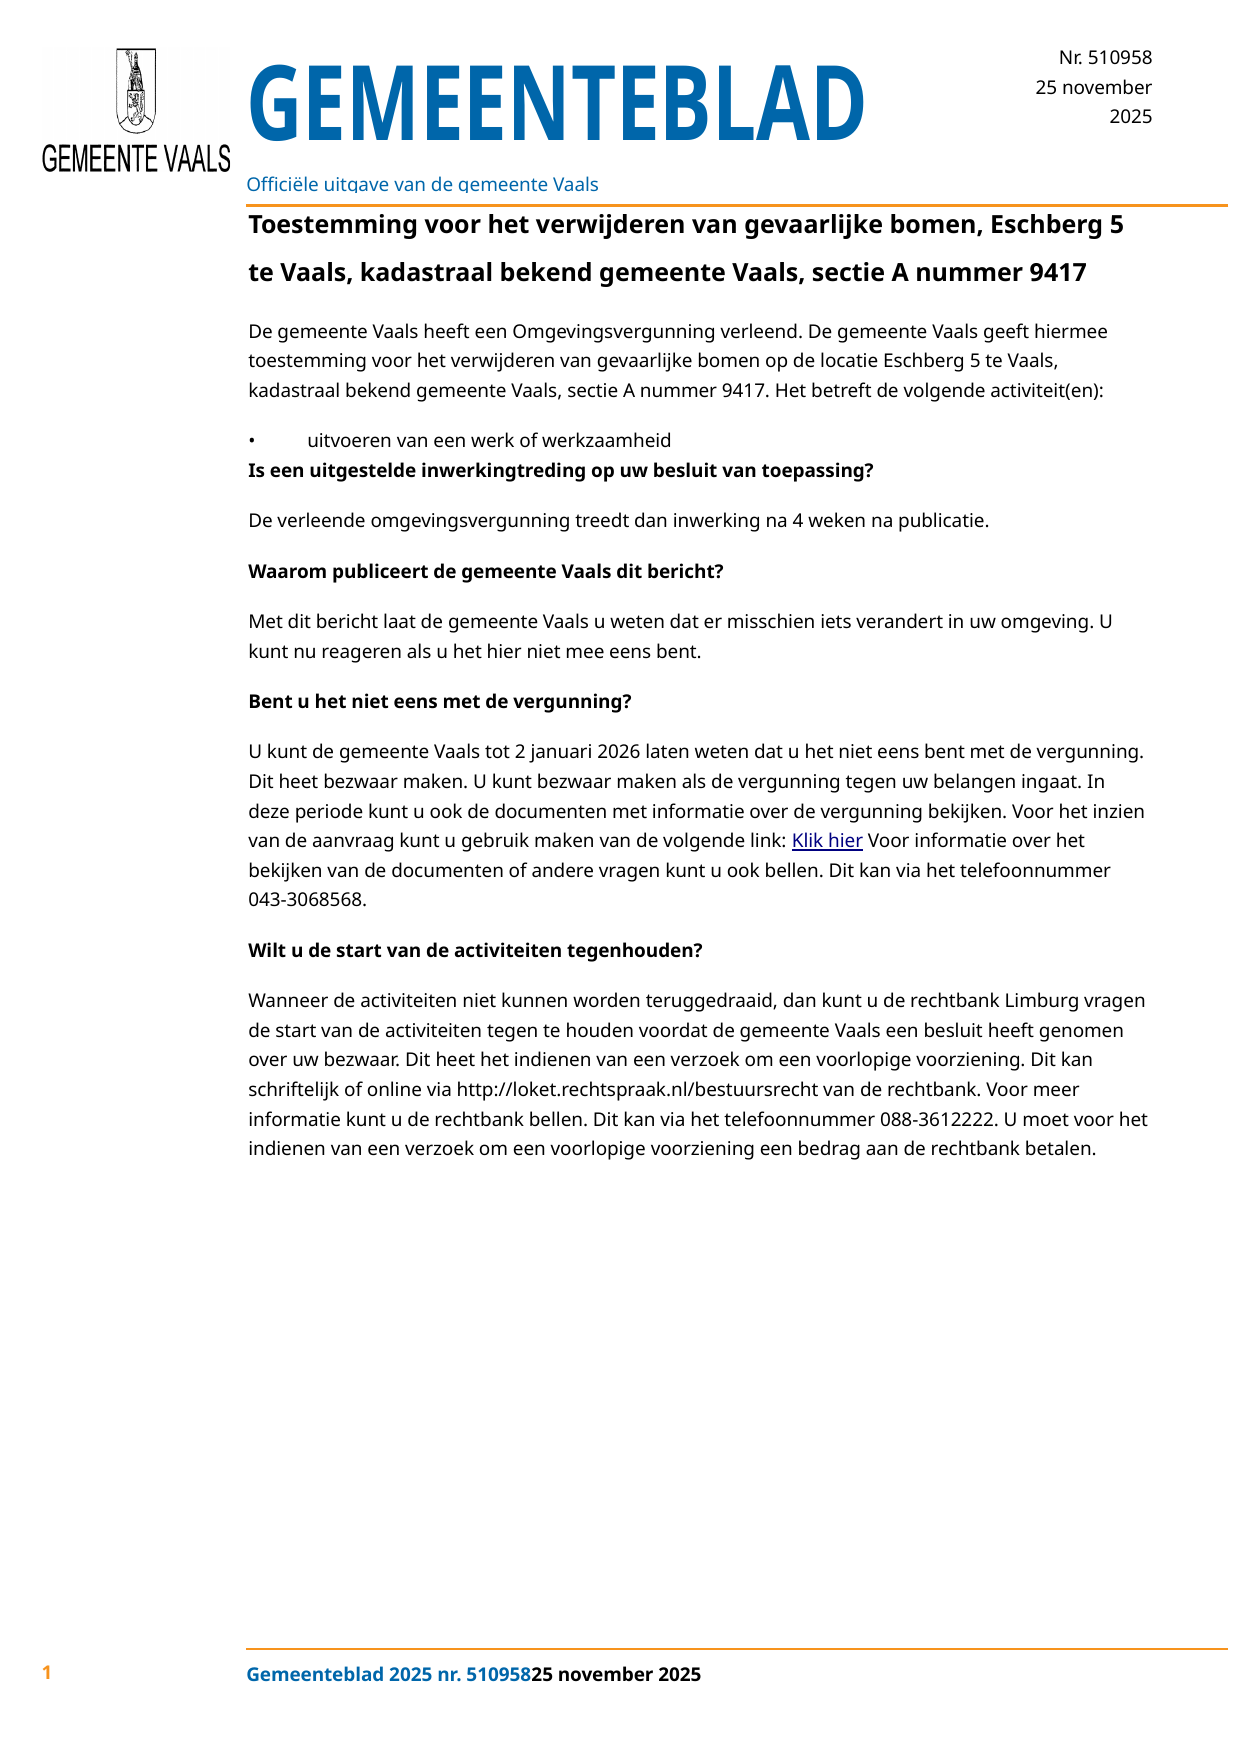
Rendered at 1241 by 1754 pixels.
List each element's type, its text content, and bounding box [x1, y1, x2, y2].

text De verleende omgevingsvergunning treedt dan inwerking na 4 weken na publicatie. [248, 507, 1152, 533]
text Bent u het niet eens met de vergunning? [248, 688, 1152, 714]
text Met dit bericht laat de gemeente Vaals u weten dat er misschien iets verandert in uw omgeving. U kunt nu reageren als u het hier niet mee eens bent. [248, 608, 1152, 664]
text U kunt de gemeente Vaals tot 2 januari 2026 laten weten dat u het niet eens bent met de vergunning. Dit heet bezwaar maken. U kunt bezwaar maken als de vergunning tegen uw belangen ingaat. In deze periode kunt u ook de documenten met informatie over de vergunning bekijken. Voor het inzien van de aanvraag kunt u gebruik maken van de volgende link: Klik hier Voor informatie over het bekijken van de documenten of andere vragen kunt u ook bellen. Dit kan via het telefoonnummer 043-3068568. [248, 739, 1152, 912]
text De gemeente Vaals heeft een Omgevingsvergunning verleend. De gemeente Vaals geeft hiermee toestemming voor het verwijderen van gevaarlijke bomen op de locatie Eschberg 5 te Vaals, kadastraal bekend gemeente Vaals, sectie A nummer 9417. Het betreft de volgende activiteit(en): [248, 318, 1152, 403]
list uitvoeren van een werk of werkzaamheid [248, 427, 1152, 453]
text Waarom publiceert de gemeente Vaals dit bericht? [248, 558, 1152, 584]
text Is een uitgestelde inwerkingtreding op uw besluit van toepassing? [248, 457, 1152, 483]
picture [41, 47, 231, 172]
text Wanneer de activiteiten niet kunnen worden teruggedraaid, dan kunt u de rechtbank Limburg vragen de start van de activiteiten tegen te houden voordat de gemeente Vaals een besluit heeft genomen over uw bezwaar. Dit heet het indienen van een verzoek om een voorlopige voorziening. Dit kan schriftelijk of online via http://loket.rechtspraak.nl/bestuursrecht van de rechtbank. Voor meer informatie kunt u de rechtbank bellen. Dit kan via het telefoonnummer 088-3612222. U moet voor het indienen van een verzoek om een voorlopige voorziening een bedrag aan de rechtbank betalen. [248, 987, 1152, 1161]
text Toestemming voor het verwijderen van gevaarlijke bomen, Eschberg 5 te Vaals, kadastraal bekend gemeente Vaals, sectie A nummer 9417 [248, 207, 1152, 288]
text Wilt u de start van de activiteiten tegenhouden? [248, 937, 1152, 963]
